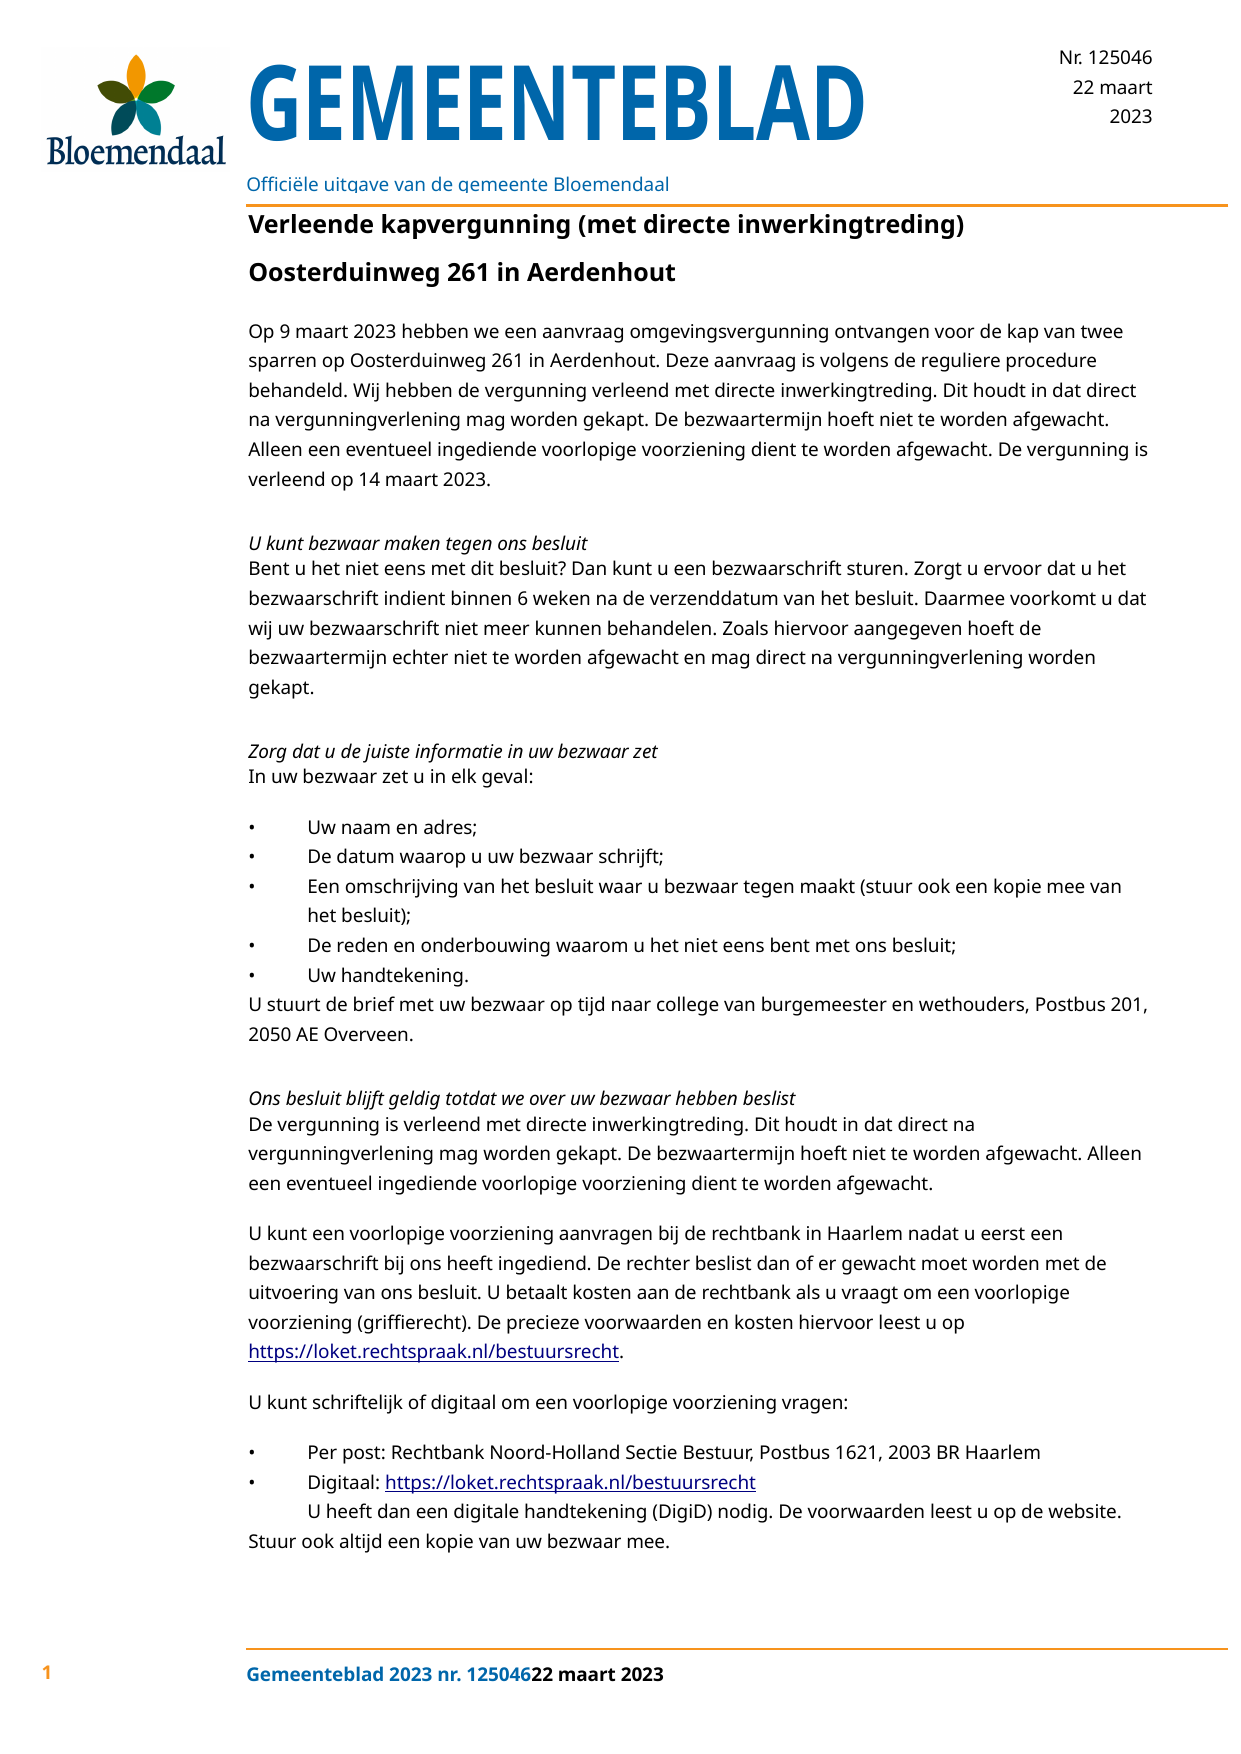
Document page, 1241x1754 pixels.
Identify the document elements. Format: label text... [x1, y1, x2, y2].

list Uw handtekening. [248, 962, 1152, 988]
list De datum waarop u uw bezwaar schrijft; [248, 843, 1152, 869]
text In uw bezwaar zet u in elk geval: [248, 763, 1152, 789]
text Stuur ook altijd een kopie van uw bezwaar mee. [248, 1528, 1152, 1554]
list Per post: Rechtbank Noord-Holland Sectie Bestuur, Postbus 1621, 2003 BR Haarlem [248, 1439, 1152, 1465]
list Uw naam en adres; [248, 814, 1152, 840]
text Bent u het niet eens met dit besluit? Dan kunt u een bezwaarschrift sturen. Zorgt u ervoor dat u het bezwaarschrift indient binnen 6 weken na de verzenddatum van het besluit. Daarmee voorkomt u dat wij uw bezwaarschrift niet meer kunnen behandelen. Zoals hiervoor aangegeven hoeft de bezwaartermijn echter niet te worden afgewacht en mag direct na vergunningverlening worden gekapt. [248, 556, 1152, 699]
text Ons besluit blijft geldig totdat we over uw bezwaar hebben beslist [248, 1085, 1152, 1111]
list Digitaal: https://loket.rechtspraak.nl/bestuursrecht [248, 1469, 1152, 1495]
list Een omschrijving van het besluit waar u bezwaar tegen maakt (stuur ook een kopie mee van het besluit); [248, 873, 1152, 928]
text U stuurt de brief met uw bezwaar op tijd naar college van burgemeester en wethouders, Postbus 201, 2050 AE Overveen. [248, 991, 1152, 1047]
list De reden en onderbouwing waarom u het niet eens bent met ons besluit; [248, 932, 1152, 958]
text U kunt schriftelijk of digitaal om een voorlopige voorziening vragen: [248, 1389, 1152, 1415]
text Zorg dat u de juiste informatie in uw bezwaar zet [248, 738, 1152, 763]
list U heeft dan een digitale handtekening (DigiD) nodig. De voorwaarden leest u op de website. [248, 1499, 1152, 1524]
text Op 9 maart 2023 hebben we een aanvraag omgevingsvergunning ontvangen voor de kap van twee sparren op Oosterduinweg 261 in Aerdenhout. Deze aanvraag is volgens de reguliere procedure behandeld. Wij hebben de vergunning verleend met directe inwerkingtreding. Dit houdt in dat direct na vergunningverlening mag worden gekapt. De bezwaartermijn hoeft niet te worden afgewacht. Alleen een eventueel ingediende voorlopige voorziening dient te worden afgewacht. De vergunning is verleend op 14 maart 2023. [248, 318, 1152, 492]
text Verleende kapvergunning (met directe inwerkingtreding) Oosterduinweg 261 in Aerdenhout [248, 207, 1152, 288]
text De vergunning is verleend met directe inwerkingtreding. Dit houdt in dat direct na vergunningverlening mag worden gekapt. De bezwaartermijn hoeft niet te worden afgewacht. Alleen een eventueel ingediende voorlopige voorziening dient te worden afgewacht. [248, 1111, 1152, 1196]
text U kunt bezwaar maken tegen ons besluit [248, 530, 1152, 556]
text U kunt een voorlopige voorziening aanvragen bij de rechtbank in Haarlem nadat u eerst een bezwaarschrift bij ons heeft ingediend. De rechter beslist dan of er gewacht moet worden met de uitvoering van ons besluit. U betaalt kosten aan de rechtbank als u vraagt om een voorlopige voorziening (griffierecht). De precieze voorwaarden en kosten hiervoor leest u op https://loket.rechtspraak.nl/bestuursrecht. [248, 1220, 1152, 1364]
picture [41, 47, 231, 172]
